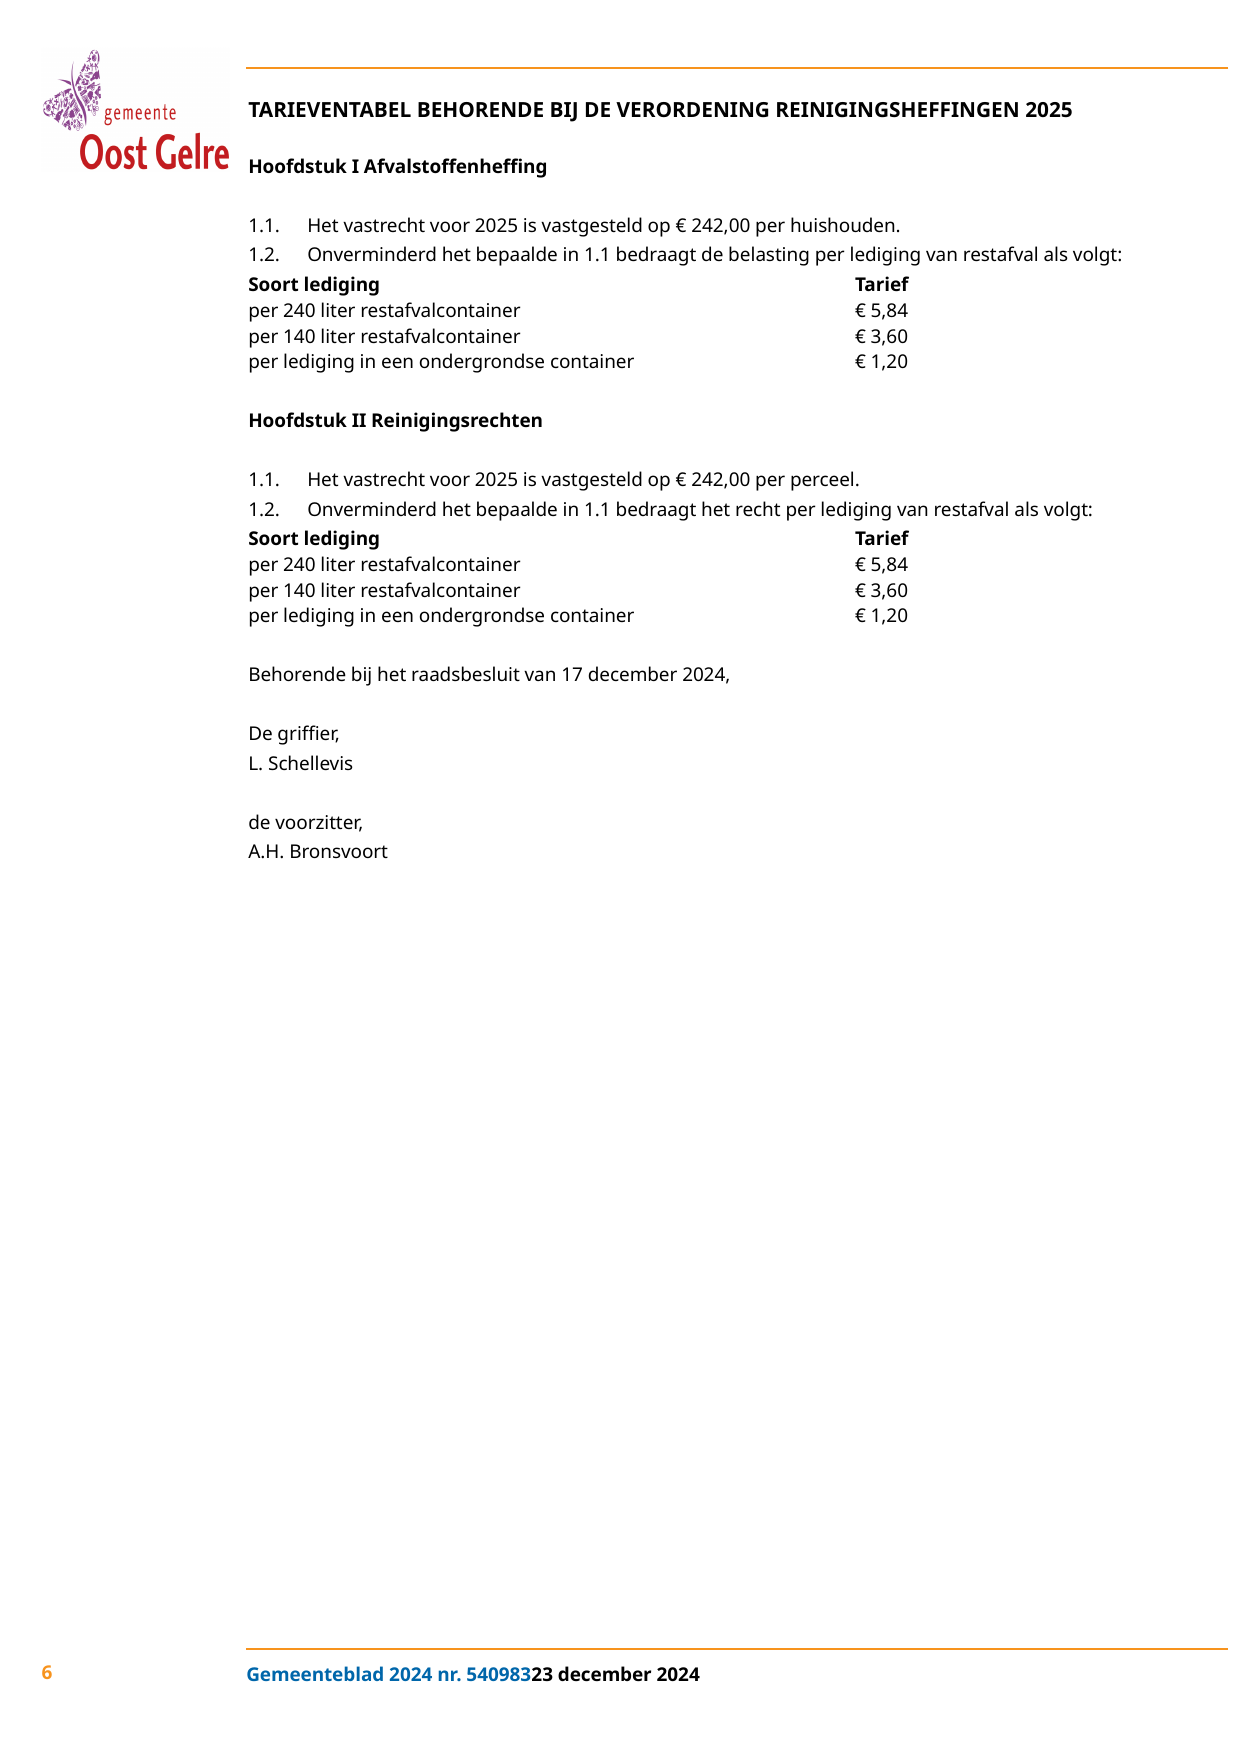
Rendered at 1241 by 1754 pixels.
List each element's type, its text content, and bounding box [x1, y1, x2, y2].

table_cell € 1,20 [855, 603, 1152, 628]
table_cell € 5,84 [855, 551, 1152, 577]
text TARIEVENTABEL BEHORENDE BIJ DE VERORDENING REINIGINGSHEFFINGEN 2025 [248, 95, 1152, 123]
text A.H. Bronsvoort [248, 839, 1152, 864]
table_header Soort lediging [248, 271, 855, 297]
text De griffier, [248, 720, 1152, 746]
table_header Tarief [855, 271, 1152, 297]
table_header Tarief [855, 526, 1152, 551]
picture [41, 47, 231, 172]
text Hoofdstuk II Reinigingsrechten [248, 407, 1152, 433]
table_cell € 5,84 [855, 297, 1152, 323]
table_cell per 140 liter restafvalcontainer [248, 323, 855, 348]
table_cell per 240 liter restafvalcontainer [248, 297, 855, 323]
text L. Schellevis [248, 750, 1152, 776]
table_cell € 3,60 [855, 323, 1152, 348]
table_header Soort lediging [248, 526, 855, 551]
table_cell € 3,60 [855, 577, 1152, 603]
list Onverminderd het bepaalde in 1.1 bedraagt het recht per lediging van restafval als volgt: [248, 496, 1152, 522]
list Het vastrecht voor 2025 is vastgesteld op € 242,00 per perceel. [248, 466, 1152, 492]
table_cell per lediging in een ondergrondse container [248, 603, 855, 628]
table_cell per 140 liter restafvalcontainer [248, 577, 855, 603]
text de voorzitter, [248, 809, 1152, 835]
table_cell per 240 liter restafvalcontainer [248, 551, 855, 577]
list Het vastrecht voor 2025 is vastgesteld op € 242,00 per huishouden. [248, 212, 1152, 238]
list Onverminderd het bepaalde in 1.1 bedraagt de belasting per lediging van restafval als volgt: [248, 242, 1152, 267]
table_cell per lediging in een ondergrondse container [248, 349, 855, 374]
table_cell € 1,20 [855, 349, 1152, 374]
text Behorende bij het raadsbesluit van 17 december 2024, [248, 661, 1152, 687]
text Hoofdstuk I Afvalstoffenheffing [248, 153, 1152, 179]
